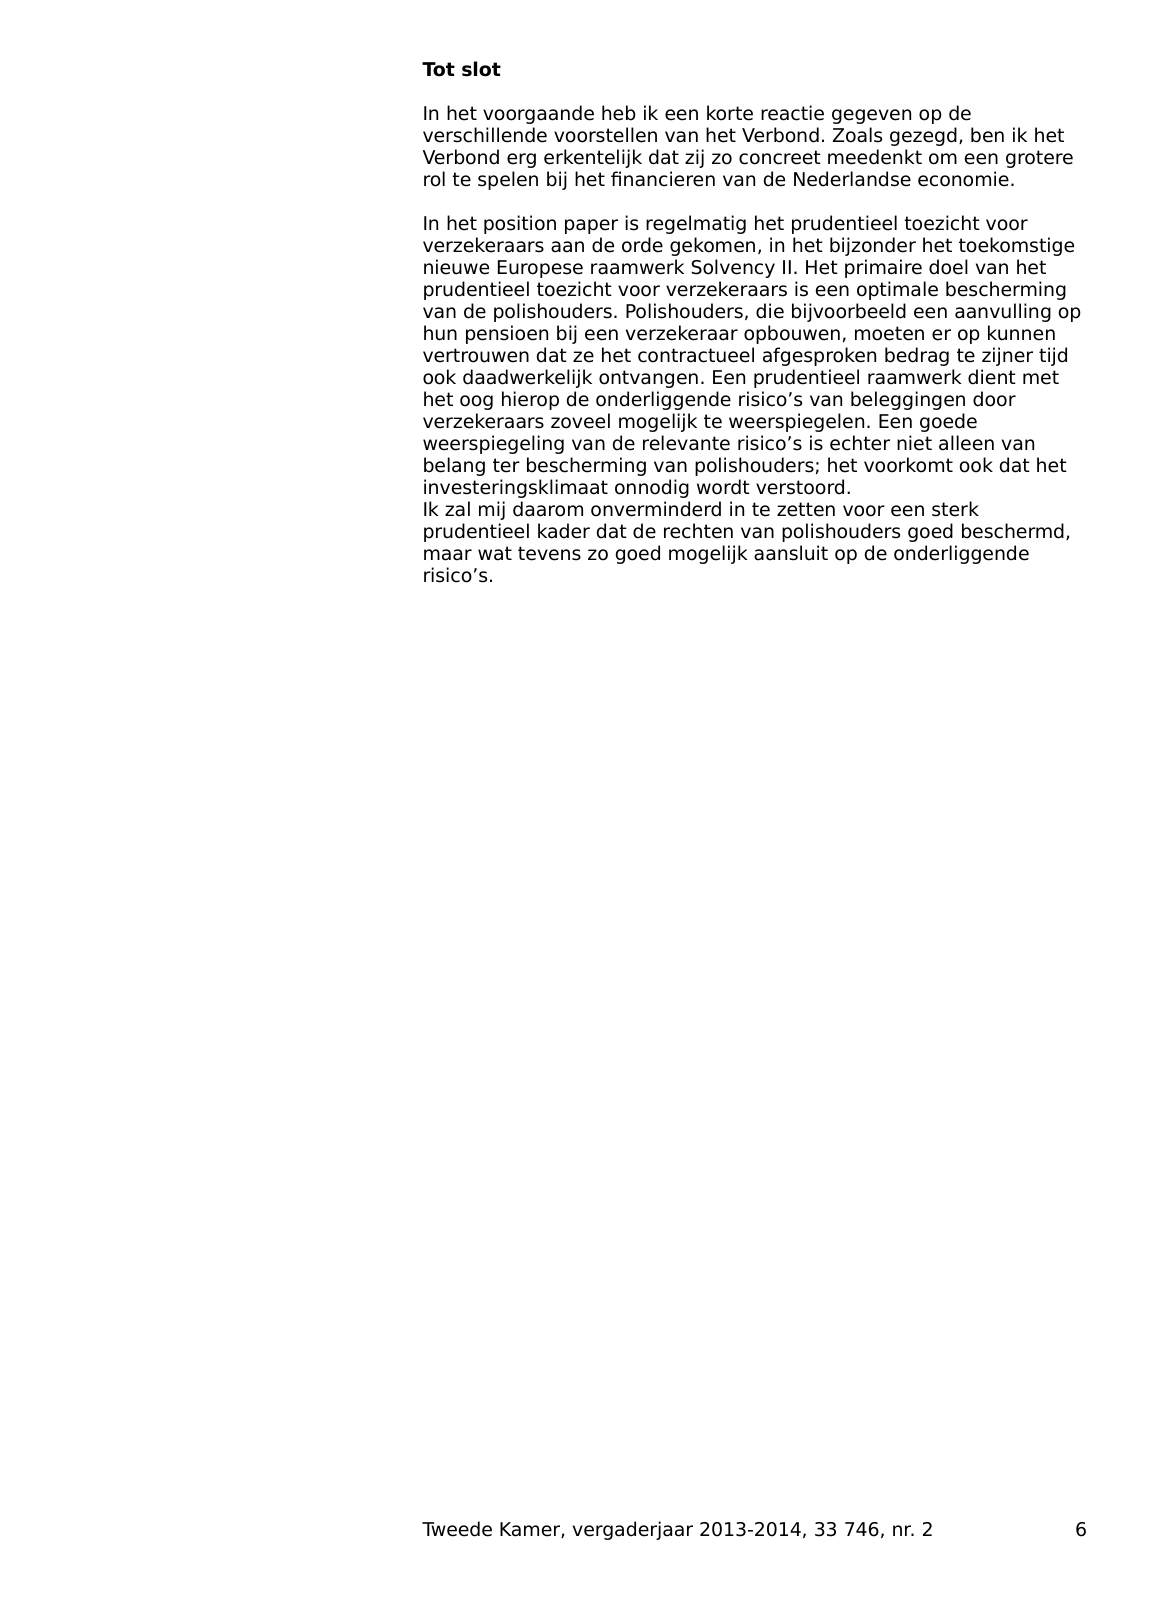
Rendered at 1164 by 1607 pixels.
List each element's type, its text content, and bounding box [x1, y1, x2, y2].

subtitle Tot slot [422, 59, 1087, 81]
text Ik zal mij daarom onverminderd in te zetten voor een sterk prudentieel kader dat de rechten van polishouders goed beschermd, maar wat tevens zo goed mogelijk aansluit op de onderliggende risico’s. [422, 499, 1087, 587]
text In het voorgaande heb ik een korte reactie gegeven op de verschillende voorstellen van het Verbond. Zoals gezegd, ben ik het Verbond erg erkentelijk dat zij zo concreet meedenkt om een grotere rol te spelen bij het financieren van de Nederlandse economie. [422, 103, 1087, 191]
text In het position paper is regelmatig het prudentieel toezicht voor verzekeraars aan de orde gekomen, in het bijzonder het toekomstige nieuwe Europese raamwerk Solvency II. Het primaire doel van het prudentieel toezicht voor verzekeraars is een optimale bescherming van de polishouders. Polishouders, die bijvoorbeeld een aanvulling op hun pensioen bij een verzekeraar opbouwen, moeten er op kunnen vertrouwen dat ze het contractueel afgesproken bedrag te zijner tijd ook daadwerkelijk ontvangen. Een prudentieel raamwerk dient met het oog hierop de onderliggende risico’s van beleggingen door verzekeraars zoveel mogelijk te weerspiegelen. Een goede weerspiegeling van de relevante risico’s is echter niet alleen van belang ter bescherming van polishouders; het voorkomt ook dat het investeringsklimaat onnodig wordt verstoord. [422, 213, 1087, 499]
